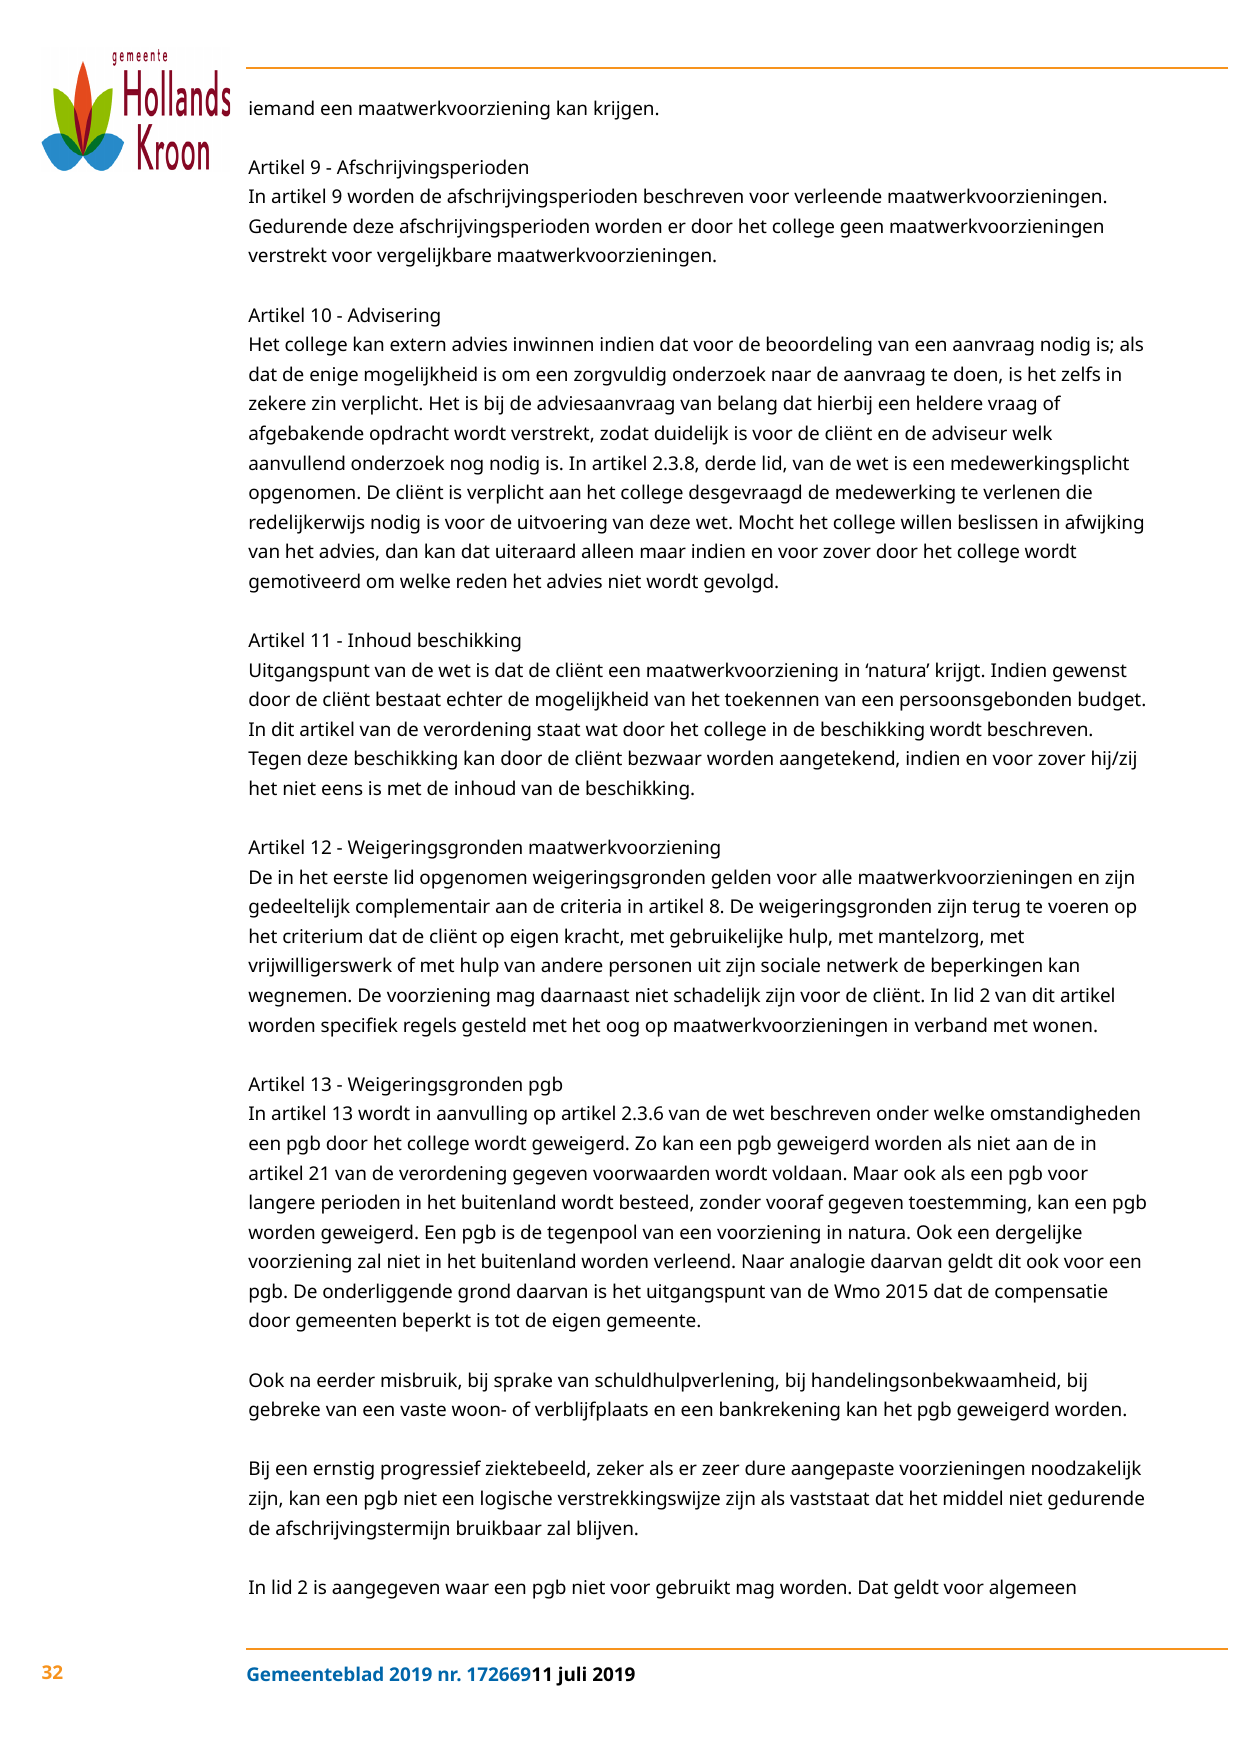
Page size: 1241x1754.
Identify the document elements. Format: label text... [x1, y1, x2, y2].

text Ook na eerder misbruik, bij sprake van schuldhulpverlening, bij handelingsonbekwaamheid, bij gebreke van een vaste woon- of verblijfplaats en een bankrekening kan het pgb geweigerd worden. [248, 1367, 1152, 1422]
text Het college kan extern advies inwinnen indien dat voor de beoordeling van een aanvraag nodig is; als dat de enige mogelijkheid is om een zorgvuldig onderzoek naar de aanvraag te doen, is het zelfs in zekere zin verplicht. Het is bij de adviesaanvraag van belang dat hierbij een heldere vraag of afgebakende opdracht wordt verstrekt, zodat duidelijk is voor de cliёnt en de adviseur welk aanvullend onderzoek nog nodig is. In artikel 2.3.8, derde lid, van de wet is een medewerkingsplicht opgenomen. De cliёnt is verplicht aan het college desgevraagd de medewerking te verlenen die redelijkerwijs nodig is voor de uitvoering van deze wet. Mocht het college willen beslissen in afwijking van het advies, dan kan dat uiteraard alleen maar indien en voor zover door het college wordt gemotiveerd om welke reden het advies niet wordt gevolgd. [248, 331, 1152, 594]
text Uitgangspunt van de wet is dat de cliёnt een maatwerkvoorziening in ‘natura’ krijgt. Indien gewenst door de cliёnt bestaat echter de mogelijkheid van het toekennen van een persoonsgebonden budget. In dit artikel van de verordening staat wat door het college in de beschikking wordt beschreven. Tegen deze beschikking kan door de cliënt bezwaar worden aangetekend, indien en voor zover hij/zij het niet eens is met de inhoud van de beschikking. [248, 657, 1152, 801]
picture [41, 47, 231, 172]
text iemand een maatwerkvoorziening kan krijgen. [248, 95, 1152, 121]
text Artikel 12 - Weigeringsgronden maatwerkvoorziening [248, 834, 1152, 860]
text Artikel 13 - Weigeringsgronden pgb [248, 1071, 1152, 1097]
text Bij een ernstig progressief ziektebeeld, zeker als er zeer dure aangepaste voorzieningen noodzakelijk zijn, kan een pgb niet een logische verstrekkingswijze zijn als vaststaat dat het middel niet gedurende de afschrijvingstermijn bruikbaar zal blijven. [248, 1456, 1152, 1541]
text De in het eerste lid opgenomen weigeringsgronden gelden voor alle maatwerkvoorzieningen en zijn gedeeltelijk complementair aan de criteria in artikel 8. De weigeringsgronden zijn terug te voeren op het criterium dat de cliënt op eigen kracht, met gebruikelijke hulp, met mantelzorg, met vrijwilligerswerk of met hulp van andere personen uit zijn sociale netwerk de beperkingen kan wegnemen. De voorziening mag daarnaast niet schadelijk zijn voor de cliënt. In lid 2 van dit artikel worden specifiek regels gesteld met het oog op maatwerkvoorzieningen in verband met wonen. [248, 864, 1152, 1038]
text In artikel 13 wordt in aanvulling op artikel 2.3.6 van de wet beschreven onder welke omstandigheden een pgb door het college wordt geweigerd. Zo kan een pgb geweigerd worden als niet aan de in artikel 21 van de verordening gegeven voorwaarden wordt voldaan. Maar ook als een pgb voor langere perioden in het buitenland wordt besteed, zonder vooraf gegeven toestemming, kan een pgb worden geweigerd. Een pgb is de tegenpool van een voorziening in natura. Ook een dergelijke voorziening zal niet in het buitenland worden verleend. Naar analogie daarvan geldt dit ook voor een pgb. De onderliggende grond daarvan is het uitgangspunt van de Wmo 2015 dat de compensatie door gemeenten beperkt is tot de eigen gemeente. [248, 1101, 1152, 1333]
text Artikel 10 - Advisering [248, 302, 1152, 328]
text Artikel 11 - Inhoud beschikking [248, 627, 1152, 653]
text In artikel 9 worden de afschrijvingsperioden beschreven voor verleende maatwerkvoorzieningen. Gedurende deze afschrijvingsperioden worden er door het college geen maatwerkvoorzieningen verstrekt voor vergelijkbare maatwerkvoorzieningen. [248, 183, 1152, 268]
text In lid 2 is aangegeven waar een pgb niet voor gebruikt mag worden. Dat geldt voor algemeen [248, 1574, 1152, 1600]
text Artikel 9 - Afschrijvingsperioden [248, 154, 1152, 180]
